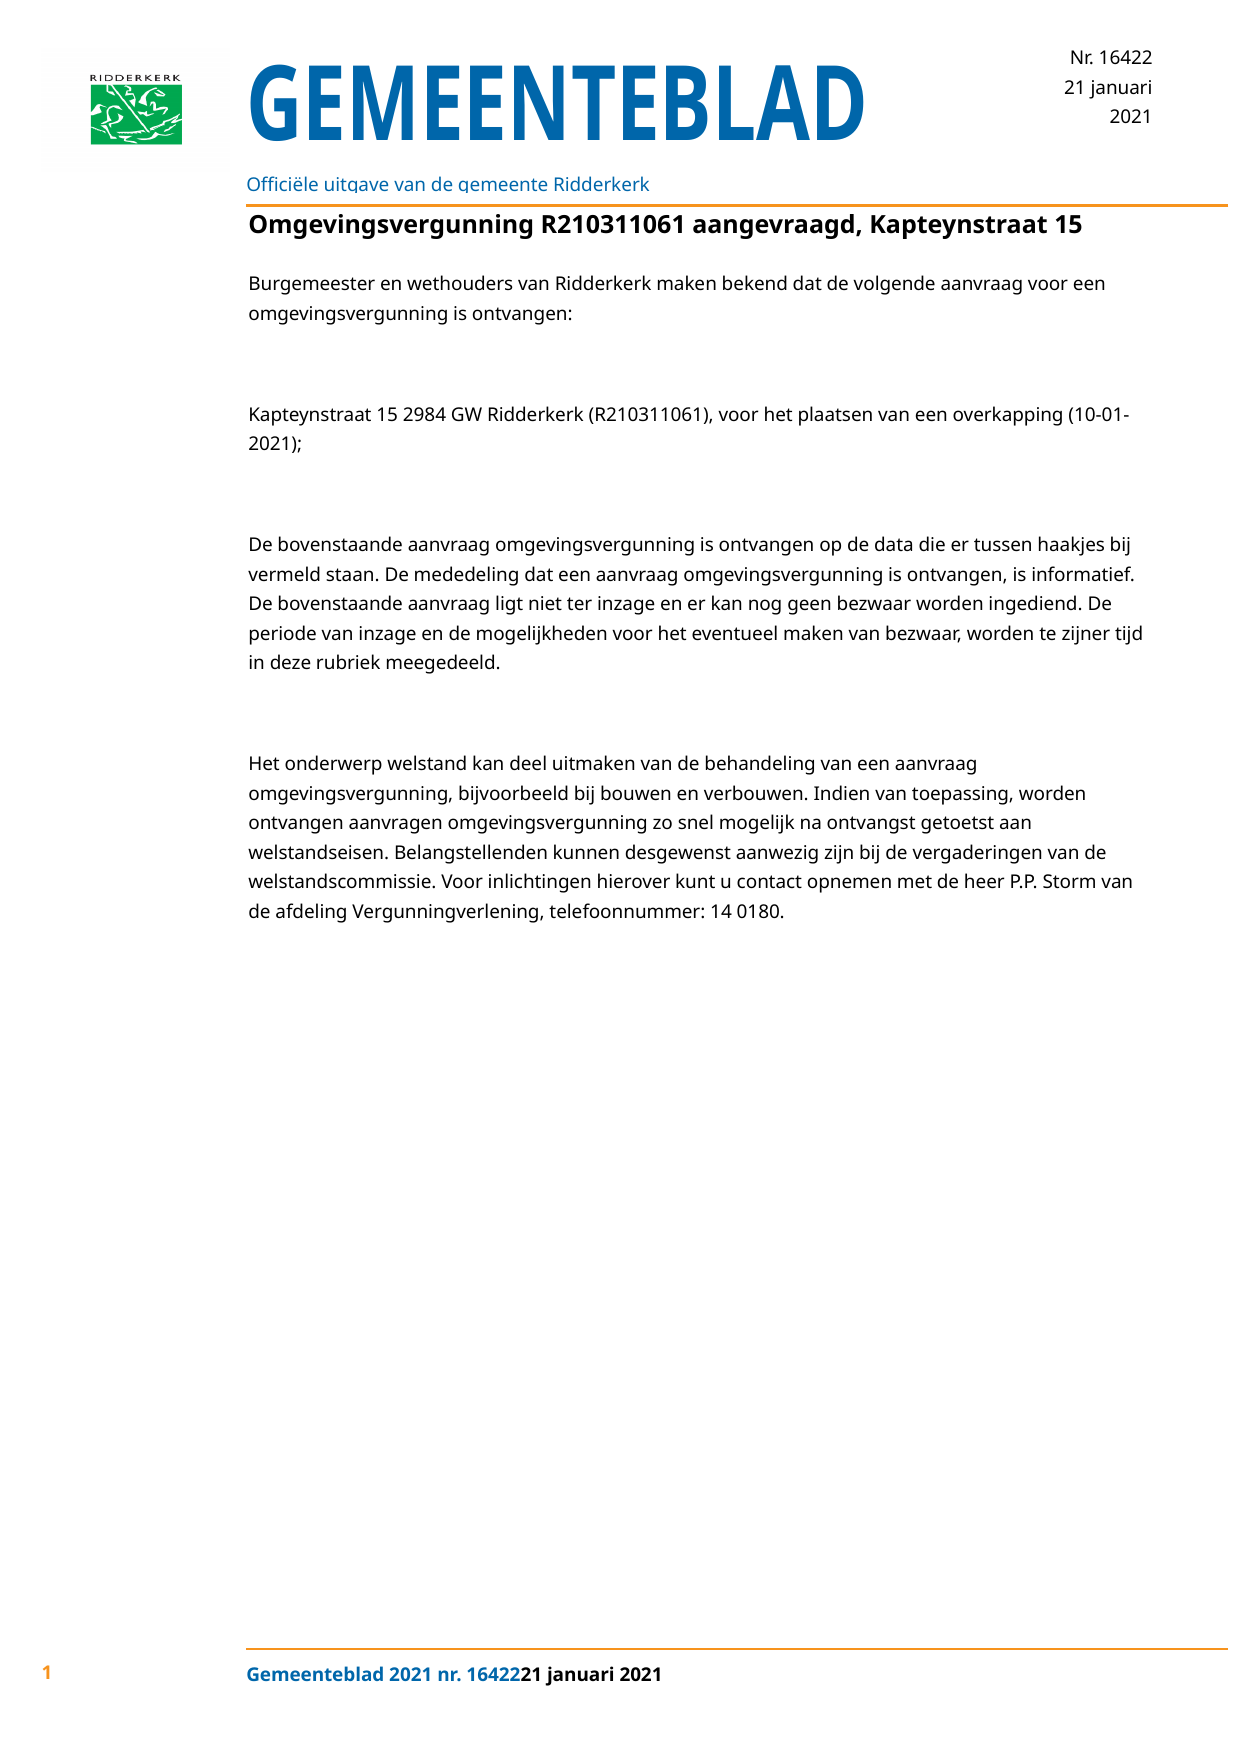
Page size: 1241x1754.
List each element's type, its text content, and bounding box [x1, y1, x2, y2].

text Kapteynstraat 15 2984 GW Ridderkerk (R210311061), voor het plaatsen van een overkapping (10-01-2021); [248, 401, 1152, 456]
text Omgevingsvergunning R210311061 aangevraagd, Kapteynstraat 15 [248, 207, 1152, 241]
text De bovenstaande aanvraag omgevingsvergunning is ontvangen op de data die er tussen haakjes bij vermeld staan. De mededeling dat een aanvraag omgevingsvergunning is ontvangen, is informatief. De bovenstaande aanvraag ligt niet ter inzage en er kan nog geen bezwaar worden ingediend. De periode van inzage en de mogelijkheden voor het eventueel maken van bezwaar, worden te zijner tijd in deze rubriek meegedeeld. [248, 531, 1152, 675]
text Het onderwerp welstand kan deel uitmaken van de behandeling van een aanvraag omgevingsvergunning, bijvoorbeeld bij bouwen en verbouwen. Indien van toepassing, worden ontvangen aanvragen omgevingsvergunning zo snel mogelijk na ontvangst getoetst aan welstandseisen. Belangstellenden kunnen desgewenst aanwezig zijn bij de vergaderingen van de welstandscommissie. Voor inlichtingen hierover kunt u contact opnemen met de heer P.P. Storm van de afdeling Vergunningverlening, telefoonnummer: 14 0180. [248, 750, 1152, 924]
text Burgemeester en wethouders van Ridderkerk maken bekend dat de volgende aanvraag voor een omgevingsvergunning is ontvangen: [248, 270, 1152, 326]
picture [41, 47, 231, 172]
